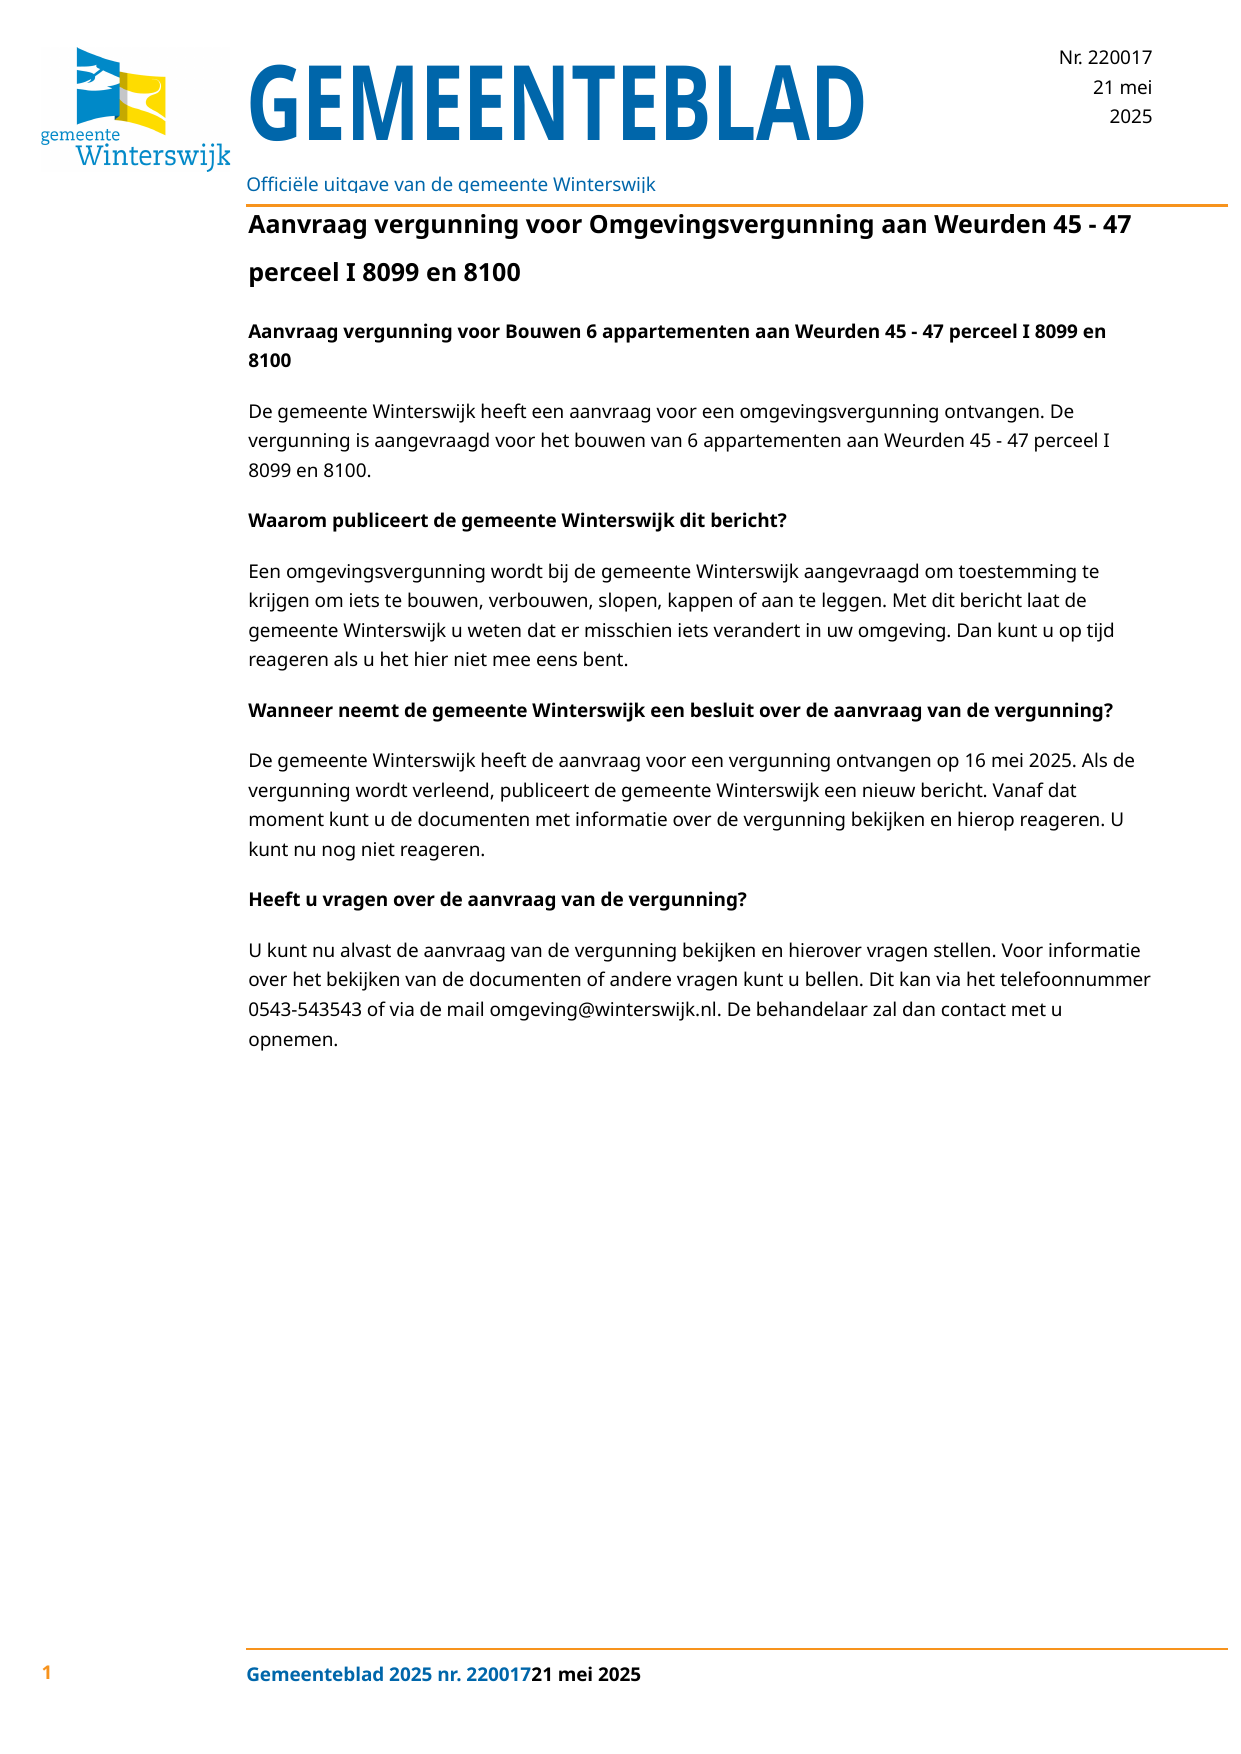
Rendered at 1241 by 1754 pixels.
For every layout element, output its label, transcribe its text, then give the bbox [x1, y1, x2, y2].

text Een omgevingsvergunning wordt bij de gemeente Winterswijk aangevraagd om toestemming te krijgen om iets te bouwen, verbouwen, slopen, kappen of aan te leggen. Met dit bericht laat de gemeente Winterswijk u weten dat er misschien iets verandert in uw omgeving. Dan kunt u op tijd reageren als u het hier niet mee eens bent. [248, 558, 1152, 672]
text Heeft u vragen over de aanvraag van de vergunning? [248, 887, 1152, 912]
text De gemeente Winterswijk heeft de aanvraag voor een vergunning ontvangen op 16 mei 2025. Als de vergunning wordt verleend, publiceert de gemeente Winterswijk een nieuw bericht. Vanaf dat moment kunt u de documenten met informatie over de vergunning bekijken en hierop reageren. U kunt nu nog niet reageren. [248, 747, 1152, 862]
text Aanvraag vergunning voor Bouwen 6 appartementen aan Weurden 45 - 47 perceel I 8099 en 8100 [248, 318, 1152, 373]
text Wanneer neemt de gemeente Winterswijk een besluit over de aanvraag van de vergunning? [248, 697, 1152, 723]
text Waarom publiceert de gemeente Winterswijk dit bericht? [248, 507, 1152, 533]
text De gemeente Winterswijk heeft een aanvraag voor een omgevingsvergunning ontvangen. De vergunning is aangevraagd voor het bouwen van 6 appartementen aan Weurden 45 - 47 perceel I 8099 en 8100. [248, 398, 1152, 483]
picture [41, 47, 231, 172]
picture [225, 153, 231, 162]
text U kunt nu alvast de aanvraag van de vergunning bekijken en hierover vragen stellen. Voor informatie over het bekijken van de documenten of andere vragen kunt u bellen. Dit kan via het telefoonnummer 0543-543543 of via de mail omgeving@winterswijk.nl. De behandelaar zal dan contact met u opnemen. [248, 937, 1152, 1052]
text Aanvraag vergunning voor Omgevingsvergunning aan Weurden 45 - 47 perceel I 8099 en 8100 [248, 207, 1152, 288]
